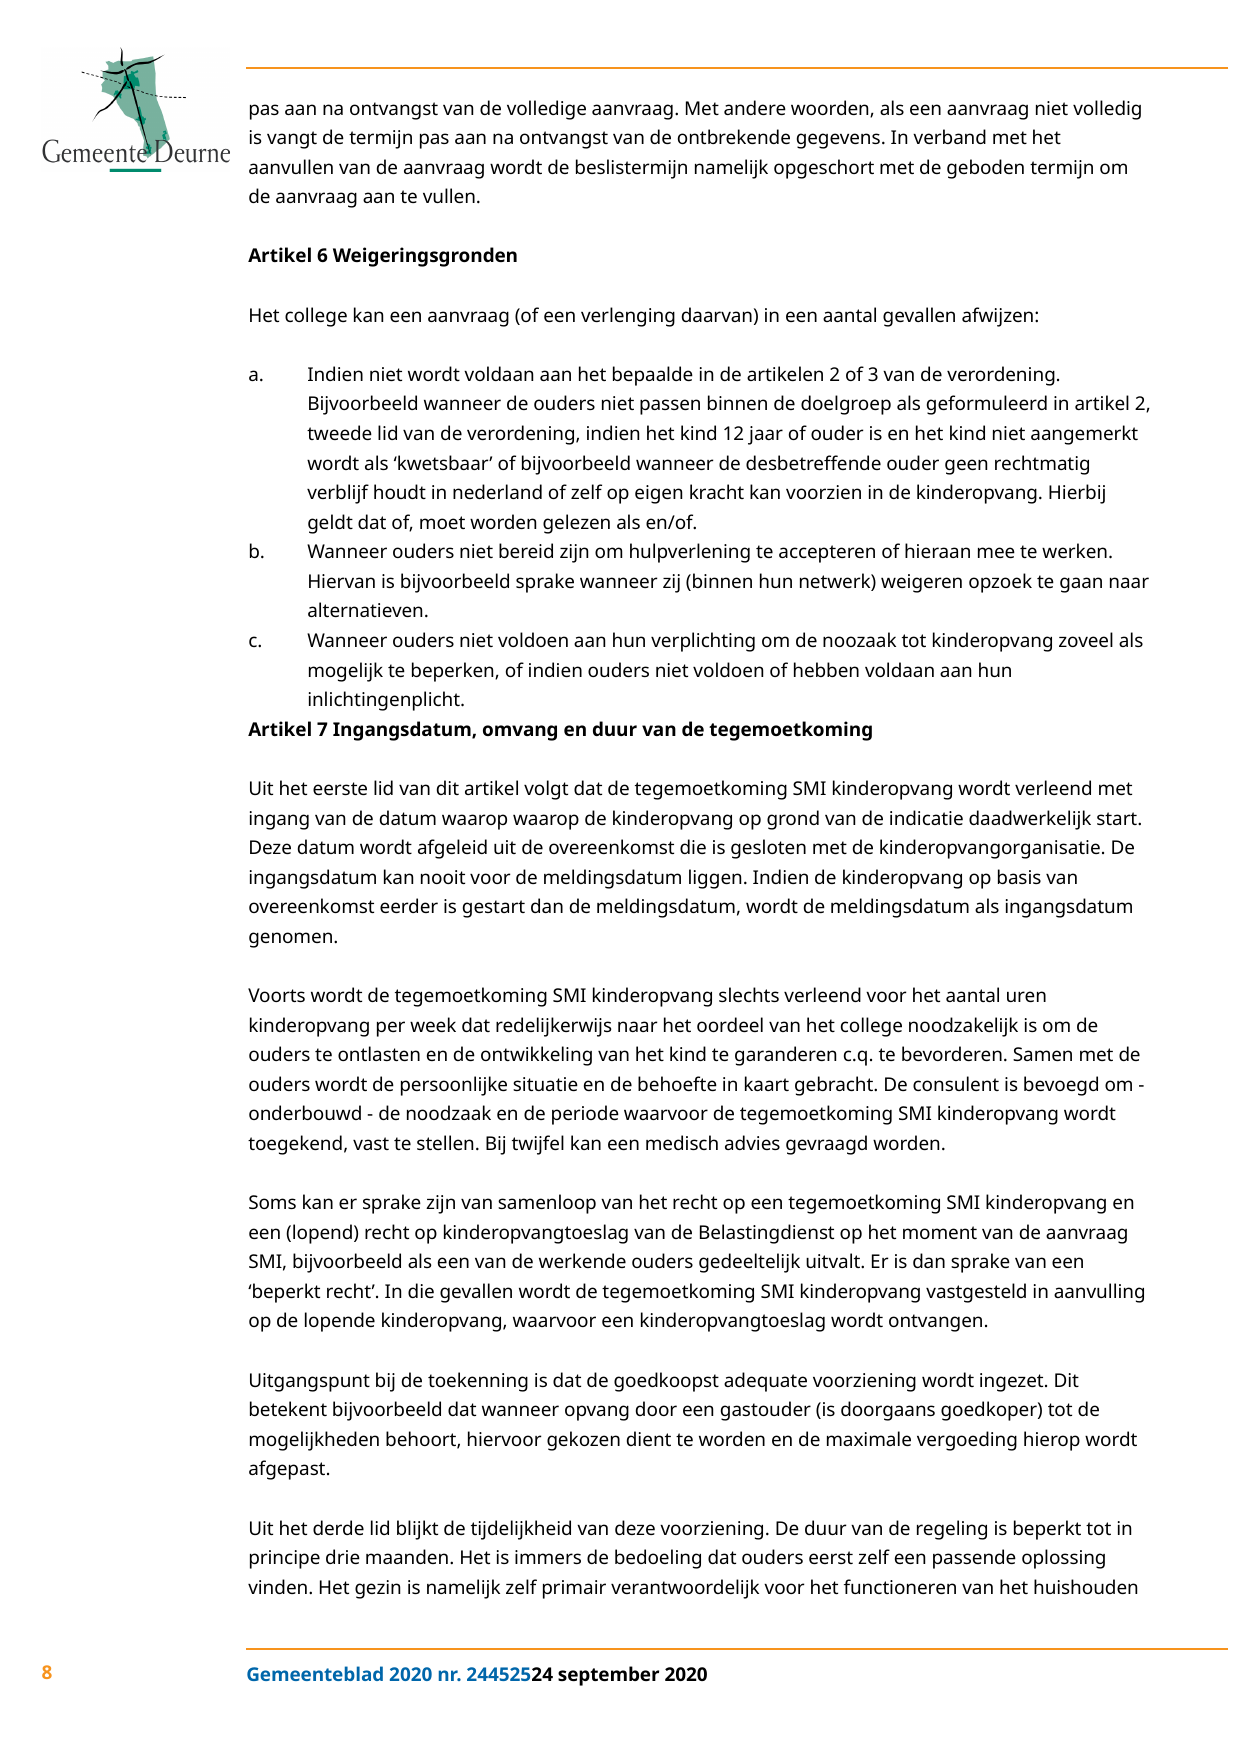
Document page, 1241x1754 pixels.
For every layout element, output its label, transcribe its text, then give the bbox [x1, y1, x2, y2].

text Uit het derde lid blijkt de tijdelijkheid van deze voorziening. De duur van de regeling is beperkt tot in principe drie maanden. Het is immers de bedoeling dat ouders eerst zelf een passende oplossing vinden. Het gezin is namelijk zelf primair verantwoordelijk voor het functioneren van het huishouden [248, 1515, 1152, 1600]
list Wanneer ouders niet bereid zijn om hulpverlening te accepteren of hieraan mee te werken. Hiervan is bijvoorbeeld sprake wanneer zij (binnen hun netwerk) weigeren opzoek te gaan naar alternatieven. [248, 538, 1152, 623]
text Soms kan er sprake zijn van samenloop van het recht op een tegemoetkoming SMI kinderopvang en een (lopend) recht op kinderopvangtoeslag van de Belastingdienst op het moment van de aanvraag SMI, bijvoorbeeld als een van de werkende ouders gedeeltelijk uitvalt. Er is dan sprake van een ‘beperkt recht’. In die gevallen wordt de tegemoetkoming SMI kinderopvang vastgesteld in aanvulling op de lopende kinderopvang, waarvoor een kinderopvangtoeslag wordt ontvangen. [248, 1189, 1152, 1333]
text Voorts wordt de tegemoetkoming SMI kinderopvang slechts verleend voor het aantal uren kinderopvang per week dat redelijkerwijs naar het oordeel van het college noodzakelijk is om de ouders te ontlasten en de ontwikkeling van het kind te garanderen c.q. te bevorderen. Samen met de ouders wordt de persoonlijke situatie en de behoefte in kaart gebracht. De consulent is bevoegd om - onderbouwd - de noodzaak en de periode waarvoor de tegemoetkoming SMI kinderopvang wordt toegekend, vast te stellen. Bij twijfel kan een medisch advies gevraagd worden. [248, 982, 1152, 1156]
text Uit het eerste lid van dit artikel volgt dat de tegemoetkoming SMI kinderopvang wordt verleend met ingang van de datum waarop waarop de kinderopvang op grond van de indicatie daadwerkelijk start. Deze datum wordt afgeleid uit de overeenkomst die is gesloten met de kinderopvangorganisatie. De ingangsdatum kan nooit voor de meldingsdatum liggen. Indien de kinderopvang op basis van overeenkomst eerder is gestart dan de meldingsdatum, wordt de meldingsdatum als ingangsdatum genomen. [248, 775, 1152, 949]
text Het college kan een aanvraag (of een verlenging daarvan) in een aantal gevallen afwijzen: [248, 302, 1152, 328]
text Artikel 7 Ingangsdatum, omvang en duur van de tegemoetkoming [248, 716, 1152, 742]
list Indien niet wordt voldaan aan het bepaalde in de artikelen 2 of 3 van de verordening. Bijvoorbeeld wanneer de ouders niet passen binnen de doelgroep als geformuleerd in artikel 2, tweede lid van de verordening, indien het kind 12 jaar of ouder is en het kind niet aangemerkt wordt als ‘kwetsbaar’ of bijvoorbeeld wanneer de desbetreffende ouder geen rechtmatig verblijf houdt in nederland of zelf op eigen kracht kan voorzien in de kinderopvang. Hierbij geldt dat of, moet worden gelezen als en/of. [248, 361, 1152, 535]
text Artikel 6 Weigeringsgronden [248, 243, 1152, 268]
text pas aan na ontvangst van de volledige aanvraag. Met andere woorden, als een aanvraag niet volledig is vangt de termijn pas aan na ontvangst van de ontbrekende gegevens. In verband met het aanvullen van de aanvraag wordt de beslistermijn namelijk opgeschort met de geboden termijn om de aanvraag aan te vullen. [248, 95, 1152, 209]
list Wanneer ouders niet voldoen aan hun verplichting om de noozaak tot kinderopvang zoveel als mogelijk te beperken, of indien ouders niet voldoen of hebben voldaan aan hun inlichtingenplicht. [248, 627, 1152, 712]
picture [41, 47, 231, 172]
text Uitgangspunt bij de toekenning is dat de goedkoopst adequate voorziening wordt ingezet. Dit betekent bijvoorbeeld dat wanneer opvang door een gastouder (is doorgaans goedkoper) tot de mogelijkheden behoort, hiervoor gekozen dient te worden en de maximale vergoeding hierop wordt afgepast. [248, 1367, 1152, 1481]
